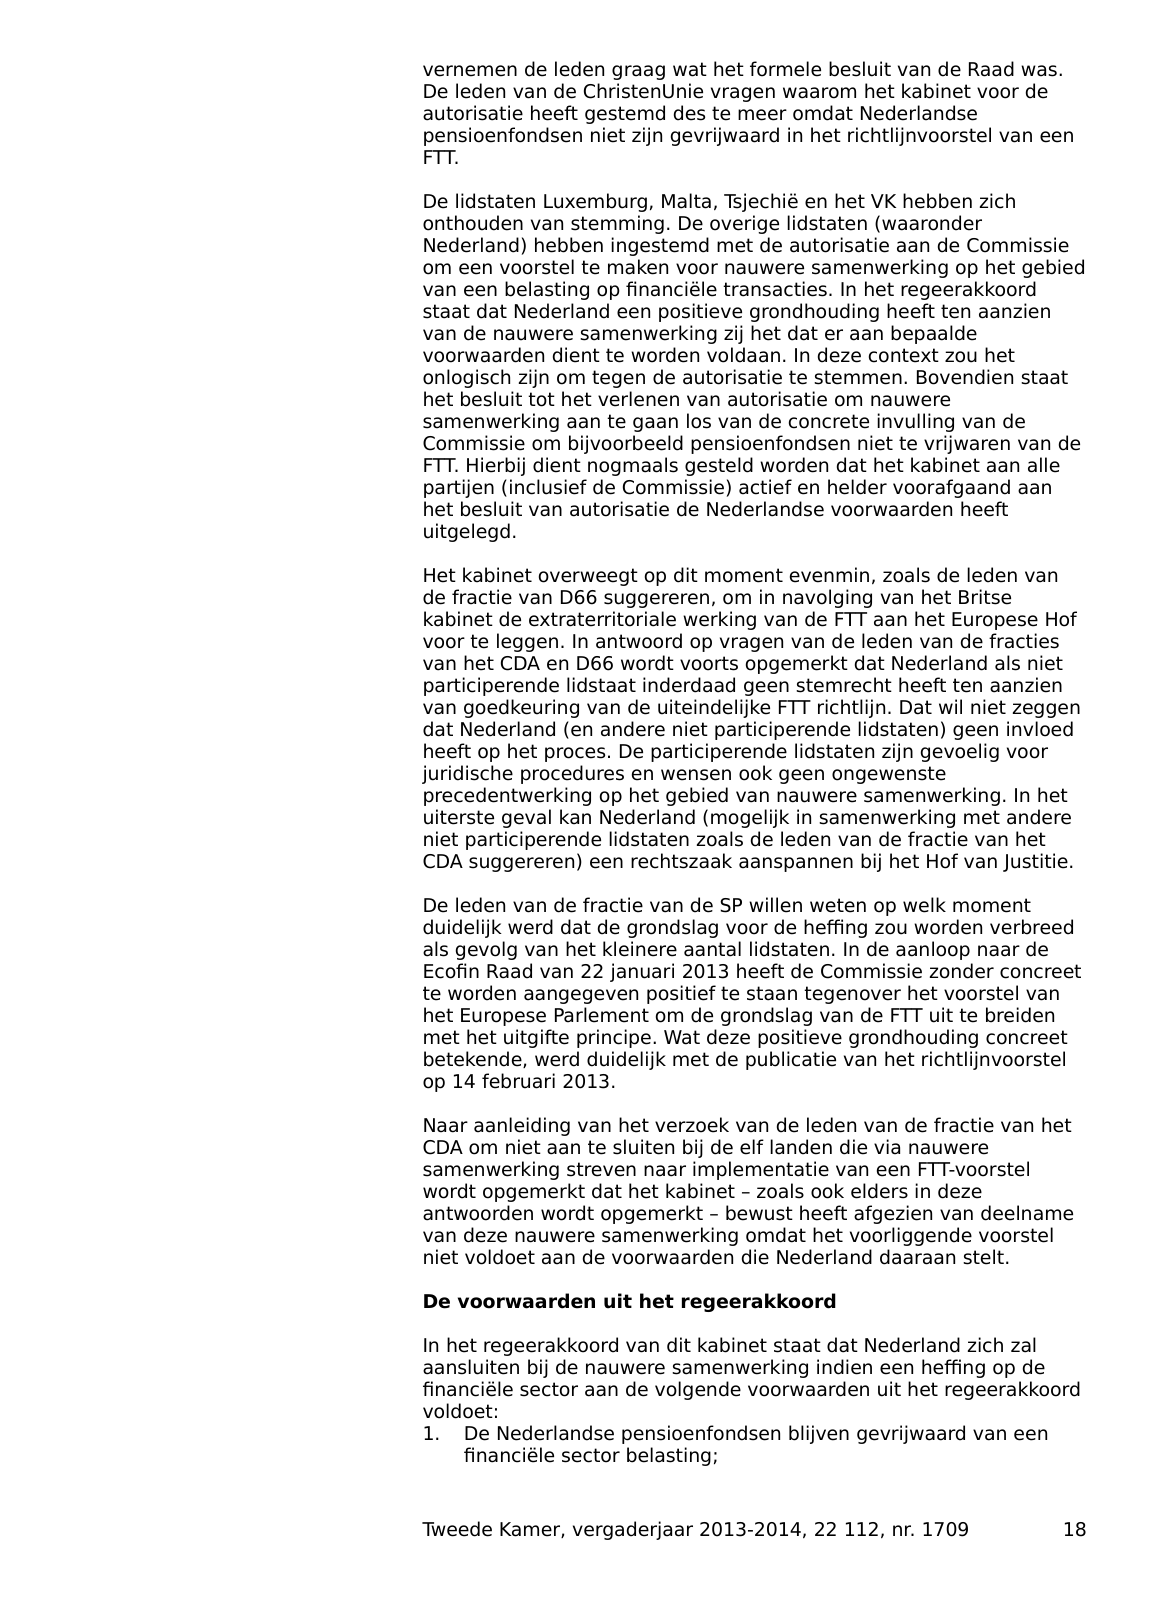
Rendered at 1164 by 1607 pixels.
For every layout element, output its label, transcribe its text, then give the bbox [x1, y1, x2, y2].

text De lidstaten Luxemburg, Malta, Tsjechië en het VK hebben zich onthouden van stemming. De overige lidstaten (waaronder Nederland) hebben ingestemd met de autorisatie aan de Commissie om een voorstel te maken voor nauwere samenwerking op het gebied van een belasting op financiële transacties. In het regeerakkoord staat dat Nederland een positieve grondhouding heeft ten aanzien van de nauwere samenwerking zij het dat er aan bepaalde voorwaarden dient te worden voldaan. In deze context zou het onlogisch zijn om tegen de autorisatie te stemmen. Bovendien staat het besluit tot het verlenen van autorisatie om nauwere samenwerking aan te gaan los van de concrete invulling van de Commissie om bijvoorbeeld pensioenfondsen niet te vrijwaren van de FTT. Hierbij dient nogmaals gesteld worden dat het kabinet aan alle partijen (inclusief de Commissie) actief en helder voorafgaand aan het besluit van autorisatie de Nederlandse voorwaarden heeft uitgelegd. [422, 191, 1087, 543]
text vernemen de leden graag wat het formele besluit van de Raad was. De leden van de ChristenUnie vragen waarom het kabinet voor de autorisatie heeft gestemd des te meer omdat Nederlandse pensioenfondsen niet zijn gevrijwaard in het richtlijnvoorstel van een FTT. [422, 59, 1087, 169]
subtitle De voorwaarden uit het regeerakkoord [422, 1291, 1087, 1313]
text Het kabinet overweegt op dit moment evenmin, zoals de leden van de fractie van D66 suggereren, om in navolging van het Britse kabinet de extraterritoriale werking van de FTT aan het Europese Hof voor te leggen. In antwoord op vragen van de leden van de fracties van het CDA en D66 wordt voorts opgemerkt dat Nederland als niet participerende lidstaat inderdaad geen stemrecht heeft ten aanzien van goedkeuring van de uiteindelijke FTT richtlijn. Dat wil niet zeggen dat Nederland (en andere niet participerende lidstaten) geen invloed heeft op het proces. De participerende lidstaten zijn gevoelig voor juridische procedures en wensen ook geen ongewenste precedentwerking op het gebied van nauwere samenwerking. In het uiterste geval kan Nederland (mogelijk in samenwerking met andere niet participerende lidstaten zoals de leden van de fractie van het CDA suggereren) een rechtszaak aanspannen bij het Hof van Justitie. [422, 565, 1087, 873]
text Naar aanleiding van het verzoek van de leden van de fractie van het CDA om niet aan te sluiten bij de elf landen die via nauwere samenwerking streven naar implementatie van een FTT-voorstel wordt opgemerkt dat het kabinet – zoals ook elders in deze antwoorden wordt opgemerkt – bewust heeft afgezien van deelname van deze nauwere samenwerking omdat het voorliggende voorstel niet voldoet aan de voorwaarden die Nederland daaraan stelt. [422, 1115, 1087, 1269]
text In het regeerakkoord van dit kabinet staat dat Nederland zich zal aansluiten bij de nauwere samenwerking indien een heffing op de financiële sector aan de volgende voorwaarden uit het regeerakkoord voldoet: [422, 1335, 1087, 1423]
text 1. De Nederlandse pensioenfondsen blijven gevrijwaard van een financiële sector belasting; [422, 1423, 1087, 1467]
text De leden van de fractie van de SP willen weten op welk moment duidelijk werd dat de grondslag voor de heffing zou worden verbreed als gevolg van het kleinere aantal lidstaten. In de aanloop naar de Ecofin Raad van 22 januari 2013 heeft de Commissie zonder concreet te worden aangegeven positief te staan tegenover het voorstel van het Europese Parlement om de grondslag van de FTT uit te breiden met het uitgifte principe. Wat deze positieve grondhouding concreet betekende, werd duidelijk met de publicatie van het richtlijnvoorstel op 14 februari 2013. [422, 895, 1087, 1093]
